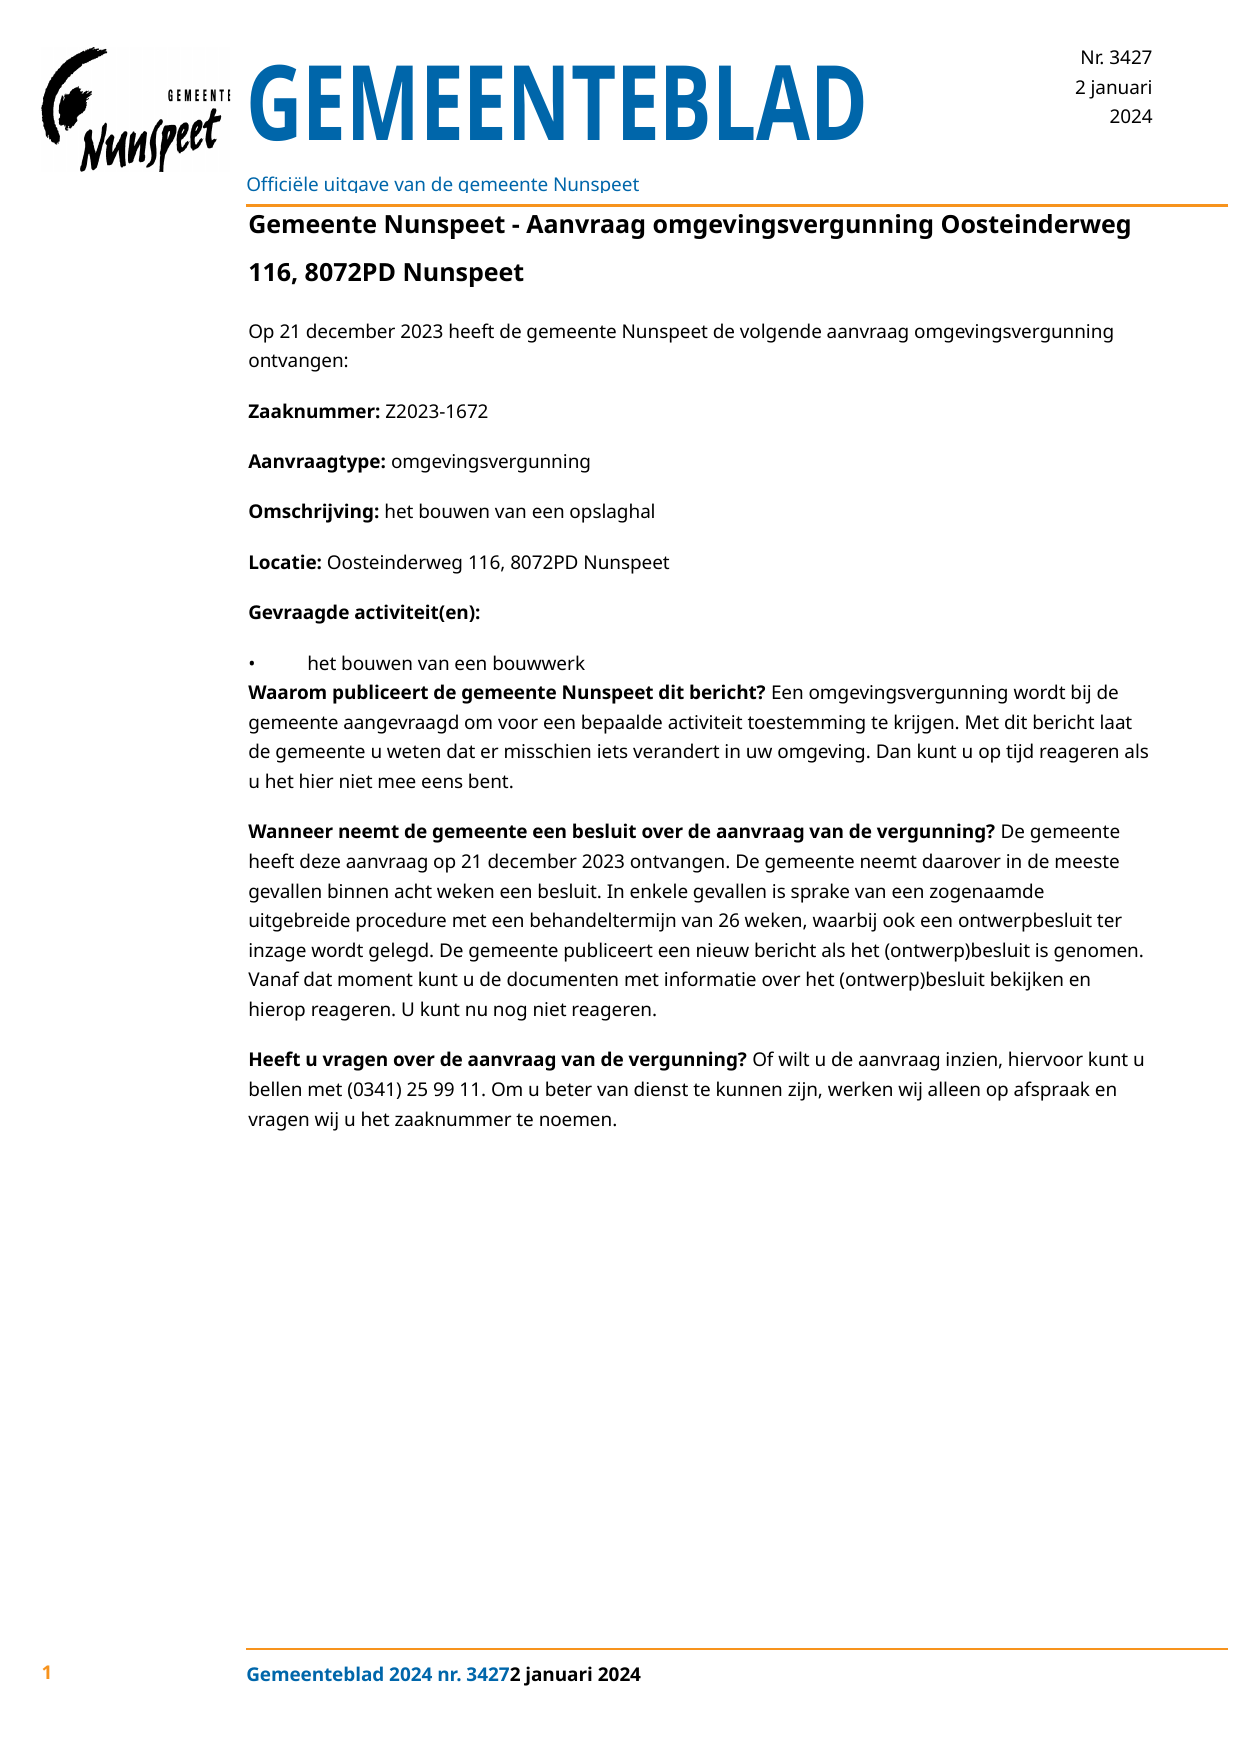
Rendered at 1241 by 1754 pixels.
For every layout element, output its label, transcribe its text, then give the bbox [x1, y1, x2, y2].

picture [41, 47, 231, 172]
text Waarom publiceert de gemeente Nunspeet dit bericht? Een omgevingsvergunning wordt bij de gemeente aangevraagd om voor een bepaalde activiteit toestemming te krijgen. Met dit bericht laat de gemeente u weten dat er misschien iets verandert in uw omgeving. Dan kunt u op tijd reageren als u het hier niet mee eens bent. [248, 679, 1152, 794]
text Omschrijving: het bouwen van een opslaghal [248, 499, 1152, 524]
text Gemeente Nunspeet - Aanvraag omgevingsvergunning Oosteinderweg 116, 8072PD Nunspeet [248, 207, 1152, 288]
text Op 21 december 2023 heeft de gemeente Nunspeet de volgende aanvraag omgevingsvergunning ontvangen: [248, 318, 1152, 373]
text Heeft u vragen over de aanvraag van de vergunning? Of wilt u de aanvraag inzien, hiervoor kunt u bellen met (0341) 25 99 11. Om u beter van dienst te kunnen zijn, werken wij alleen op afspraak en vragen wij u het zaaknummer te noemen. [248, 1047, 1152, 1132]
text Aanvraagtype: omgevingsvergunning [248, 448, 1152, 474]
text Locatie: Oosteinderweg 116, 8072PD Nunspeet [248, 549, 1152, 575]
text Wanneer neemt de gemeente een besluit over de aanvraag van de vergunning? De gemeente heeft deze aanvraag op 21 december 2023 ontvangen. De gemeente neemt daarover in de meeste gevallen binnen acht weken een besluit. In enkele gevallen is sprake van een zogenaamde uitgebreide procedure met een behandeltermijn van 26 weken, waarbij ook een ontwerpbesluit ter inzage wordt gelegd. De gemeente publiceert een nieuw bericht als het (ontwerp)besluit is genomen. Vanaf dat moment kunt u de documenten met informatie over het (ontwerp)besluit bekijken en hierop reageren. U kunt nu nog niet reageren. [248, 819, 1152, 1022]
text Zaaknummer: Z2023-1672 [248, 398, 1152, 424]
list het bouwen van een bouwwerk [248, 650, 1152, 676]
text Gevraagde activiteit(en): [248, 599, 1152, 625]
